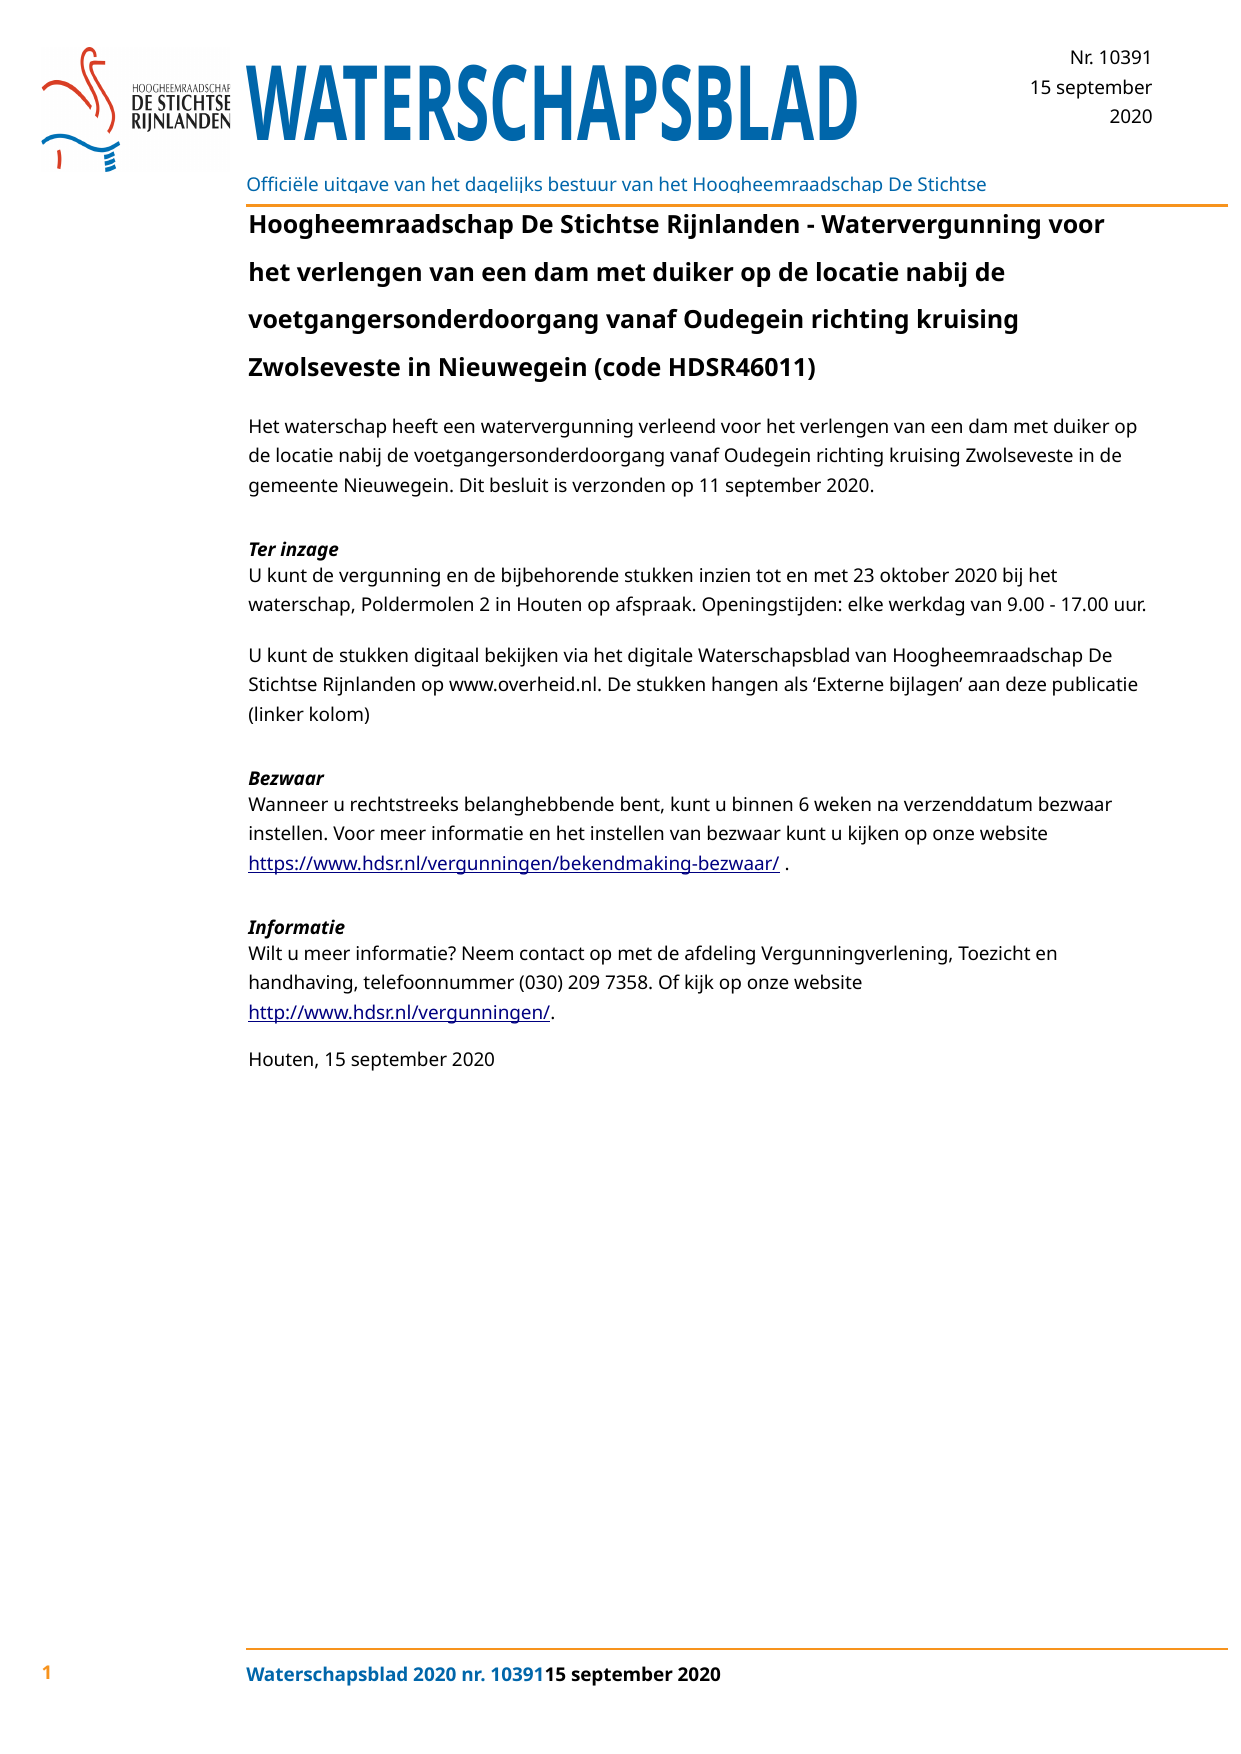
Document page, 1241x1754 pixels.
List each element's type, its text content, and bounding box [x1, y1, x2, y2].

text Wilt u meer informatie? Neem contact op met de afdeling Vergunningverlening, Toezicht en handhaving, telefoonnummer (030) 209 7358. Of kijk op onze website http://www.hdsr.nl/vergunningen/. [248, 940, 1152, 1024]
text Houten, 15 september 2020 [248, 1047, 1152, 1072]
text U kunt de stukken digitaal bekijken via het digitale Waterschapsblad van Hoogheemraadschap De Stichtse Rijnlanden op www.overheid.nl. De stukken hangen als ‘Externe bijlagen’ aan deze publicatie (linker kolom) [248, 642, 1152, 727]
text Hoogheemraadschap De Stichtse Rijnlanden - Watervergunning voor het verlengen van een dam met duiker op de locatie nabij de voetgangersonderdoorgang vanaf Oudegein richting kruising Zwolseveste in Nieuwegein (code HDSR46011) [248, 207, 1152, 384]
text Ter inzage [248, 536, 1152, 562]
text Het waterschap heeft een watervergunning verleend voor het verlengen van een dam met duiker op de locatie nabij de voetgangersonderdoorgang vanaf Oudegein richting kruising Zwolseveste in de gemeente Nieuwegein. Dit besluit is verzonden op 11 september 2020. [248, 413, 1152, 498]
text Bezwaar [248, 765, 1152, 791]
text Informatie [248, 914, 1152, 940]
picture [41, 47, 231, 172]
text Wanneer u rechtstreeks belanghebbende bent, kunt u binnen 6 weken na verzenddatum bezwaar instellen. Voor meer informatie en het instellen van bezwaar kunt u kijken op onze website https://www.hdsr.nl/vergunningen/bekendmaking-bezwaar/ . [248, 791, 1152, 876]
text U kunt de vergunning en de bijbehorende stukken inzien tot en met 23 oktober 2020 bij het waterschap, Poldermolen 2 in Houten op afspraak. Openingstijden: elke werkdag van 9.00 - 17.00 uur. [248, 562, 1152, 617]
